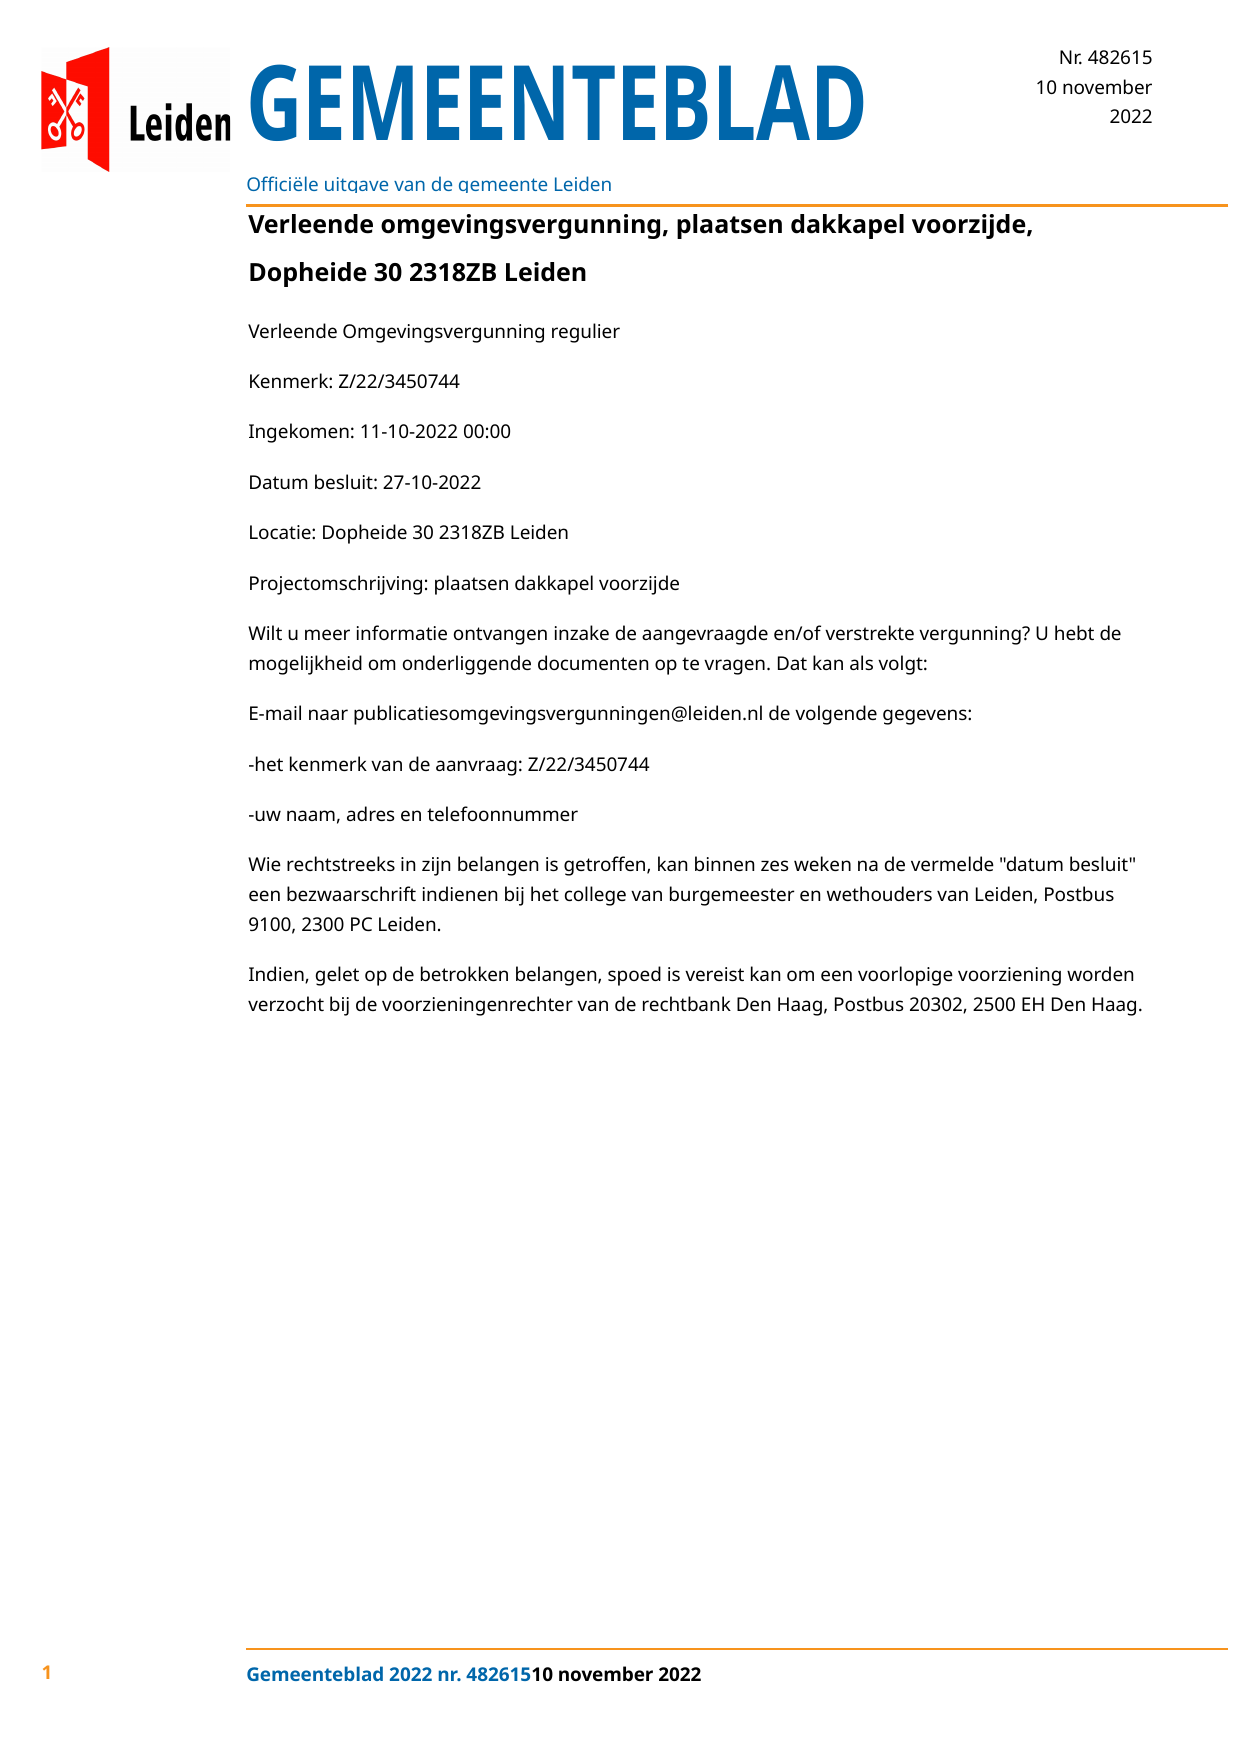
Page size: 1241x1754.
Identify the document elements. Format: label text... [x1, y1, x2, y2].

text Locatie: Dopheide 30 2318ZB Leiden [248, 519, 1152, 545]
text Verleende Omgevingsvergunning regulier [248, 318, 1152, 344]
text Projectomschrijving: plaatsen dakkapel voorzijde [248, 570, 1152, 596]
text Wie rechtstreeks in zijn belangen is getroffen, kan binnen zes weken na de vermelde "datum besluit" een bezwaarschrift indienen bij het college van burgemeester en wethouders van Leiden, Postbus 9100, 2300 PC Leiden. [248, 852, 1152, 937]
picture [41, 47, 231, 172]
text Indien, gelet op de betrokken belangen, spoed is vereist kan om een voorlopige voorziening worden verzocht bij de voorzieningenrechter van de rechtbank Den Haag, Postbus 20302, 2500 EH Den Haag. [248, 961, 1152, 1017]
text -het kenmerk van de aanvraag: Z/22/3450744 [248, 751, 1152, 777]
text Wilt u meer informatie ontvangen inzake de aangevraagde en/of verstrekte vergunning? U hebt de mogelijkheid om onderliggende documenten op te vragen. Dat kan als volgt: [248, 620, 1152, 676]
text -uw naam, adres en telefoonnummer [248, 801, 1152, 827]
text Kenmerk: Z/22/3450744 [248, 368, 1152, 394]
text Datum besluit: 27-10-2022 [248, 469, 1152, 495]
text Ingekomen: 11-10-2022 00:00 [248, 419, 1152, 444]
text Verleende omgevingsvergunning, plaatsen dakkapel voorzijde, Dopheide 30 2318ZB Leiden [248, 207, 1152, 288]
text E-mail naar publicatiesomgevingsvergunningen@leiden.nl de volgende gegevens: [248, 700, 1152, 726]
